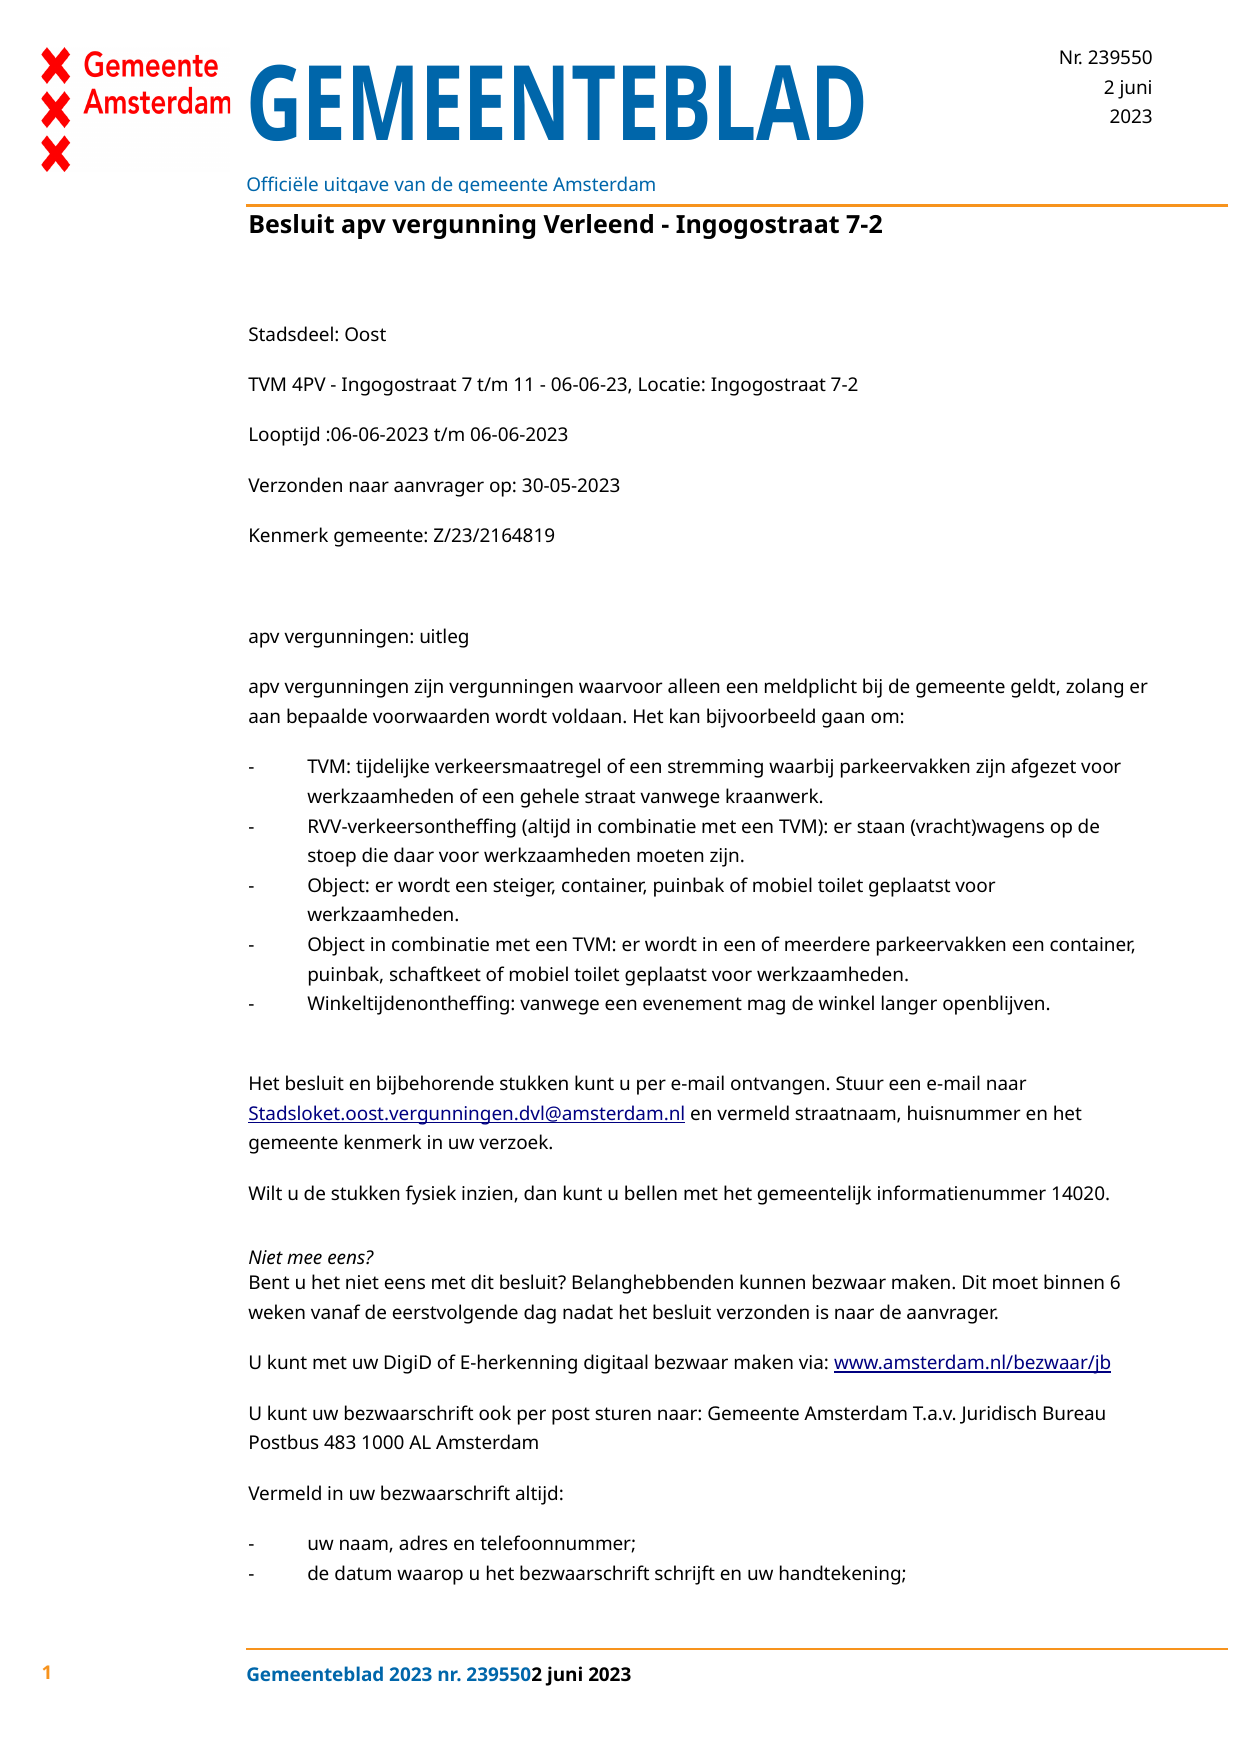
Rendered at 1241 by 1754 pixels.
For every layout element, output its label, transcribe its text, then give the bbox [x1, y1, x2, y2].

text Kenmerk gemeente: Z/23/2164819 [248, 522, 1152, 548]
text apv vergunningen zijn vergunningen waarvoor alleen een meldplicht bij de gemeente geldt, zolang er aan bepaalde voorwaarden wordt voldaan. Het kan bijvoorbeeld gaan om: [248, 674, 1152, 729]
list uw naam, adres en telefoonnummer; [248, 1530, 1152, 1556]
text Stadsdeel: Oost [248, 321, 1152, 346]
text Looptijd :06-06-2023 t/m 06-06-2023 [248, 422, 1152, 447]
text Verzonden naar aanvrager op: 30-05-2023 [248, 472, 1152, 498]
list TVM: tijdelijke verkeersmaatregel of een stremming waarbij parkeervakken zijn afgezet voor werkzaamheden of een gehele straat vanwege kraanwerk. [248, 754, 1152, 809]
text U kunt uw bezwaarschrift ook per post sturen naar: Gemeente Amsterdam T.a.v. Juridisch Bureau Postbus 483 1000 AL Amsterdam [248, 1400, 1152, 1455]
text Het besluit en bijbehorende stukken kunt u per e-mail ontvangen. Stuur een e-mail naar Stadsloket.oost.vergunningen.dvl@amsterdam.nl en vermeld straatnaam, huisnummer en het gemeente kenmerk in uw verzoek. [248, 1070, 1152, 1155]
list Object in combinatie met een TVM: er wordt in een of meerdere parkeervakken een container, puinbak, schaftkeet of mobiel toilet geplaatst voor werkzaamheden. [248, 931, 1152, 986]
text Wilt u de stukken fysiek inzien, dan kunt u bellen met het gemeentelijk informatienummer 14020. [248, 1180, 1152, 1206]
text U kunt met uw DigiD of E-herkenning digitaal bezwaar maken via: www.amsterdam.nl/bezwaar/jb [248, 1349, 1152, 1375]
text Vermeld in uw bezwaarschrift altijd: [248, 1480, 1152, 1506]
text Bent u het niet eens met dit besluit? Belanghebbenden kunnen bezwaar maken. Dit moet binnen 6 weken vanaf de eerstvolgende dag nadat het besluit verzonden is naar de aanvrager. [248, 1269, 1152, 1325]
text apv vergunningen: uitleg [248, 623, 1152, 649]
list Winkeltijdenontheffing: vanwege een evenement mag de winkel langer openblijven. [248, 990, 1152, 1016]
list de datum waarop u het bezwaarschrift schrijft en uw handtekening; [248, 1560, 1152, 1586]
list Object: er wordt een steiger, container, puinbak of mobiel toilet geplaatst voor werkzaamheden. [248, 872, 1152, 927]
text TVM 4PV - Ingogostraat 7 t/m 11 - 06-06-23, Locatie: Ingogostraat 7-2 [248, 371, 1152, 397]
text Besluit apv vergunning Verleend - Ingogostraat 7-2 [248, 207, 1152, 241]
picture [41, 47, 231, 172]
list RVV-verkeersontheffing (altijd in combinatie met een TVM): er staan (vracht)wagens op de stoep die daar voor werkzaamheden moeten zijn. [248, 813, 1152, 868]
text Niet mee eens? [248, 1244, 1152, 1269]
